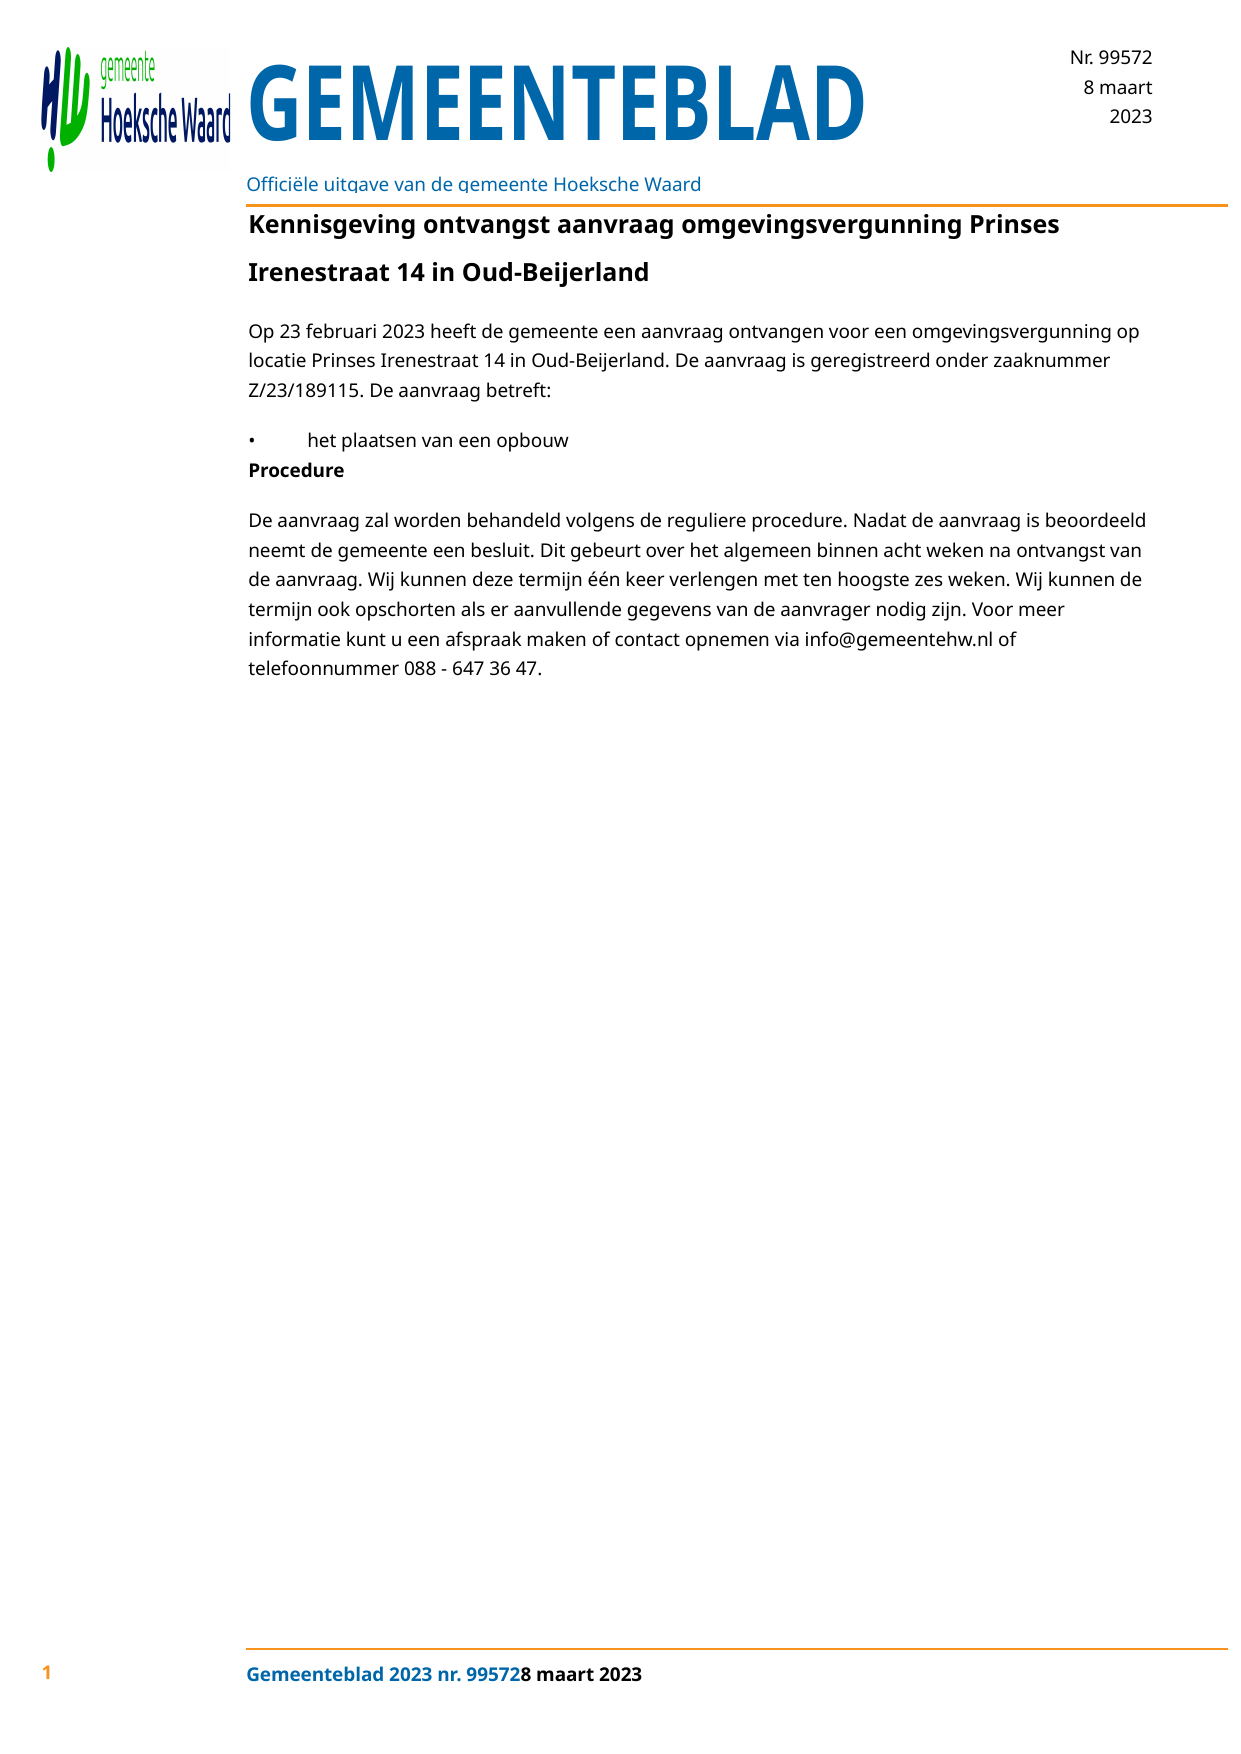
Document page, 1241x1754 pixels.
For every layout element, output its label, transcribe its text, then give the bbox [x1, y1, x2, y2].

text Op 23 februari 2023 heeft de gemeente een aanvraag ontvangen voor een omgevingsvergunning op locatie Prinses Irenestraat 14 in Oud-Beijerland. De aanvraag is geregistreerd onder zaaknummer Z/23/189115. De aanvraag betreft: [248, 318, 1152, 403]
text De aanvraag zal worden behandeld volgens de reguliere procedure. Nadat de aanvraag is beoordeeld neemt de gemeente een besluit. Dit gebeurt over het algemeen binnen acht weken na ontvangst van de aanvraag. Wij kunnen deze termijn één keer verlengen met ten hoogste zes weken. Wij kunnen de termijn ook opschorten als er aanvullende gegevens van de aanvrager nodig zijn. Voor meer informatie kunt u een afspraak maken of contact opnemen via info@gemeentehw.nl of telefoonnummer 088 - 647 36 47. [248, 507, 1152, 681]
list het plaatsen van een opbouw [248, 427, 1152, 453]
picture [41, 47, 231, 172]
text Kennisgeving ontvangst aanvraag omgevingsvergunning Prinses Irenestraat 14 in Oud-Beijerland [248, 207, 1152, 288]
text Procedure [248, 457, 1152, 483]
